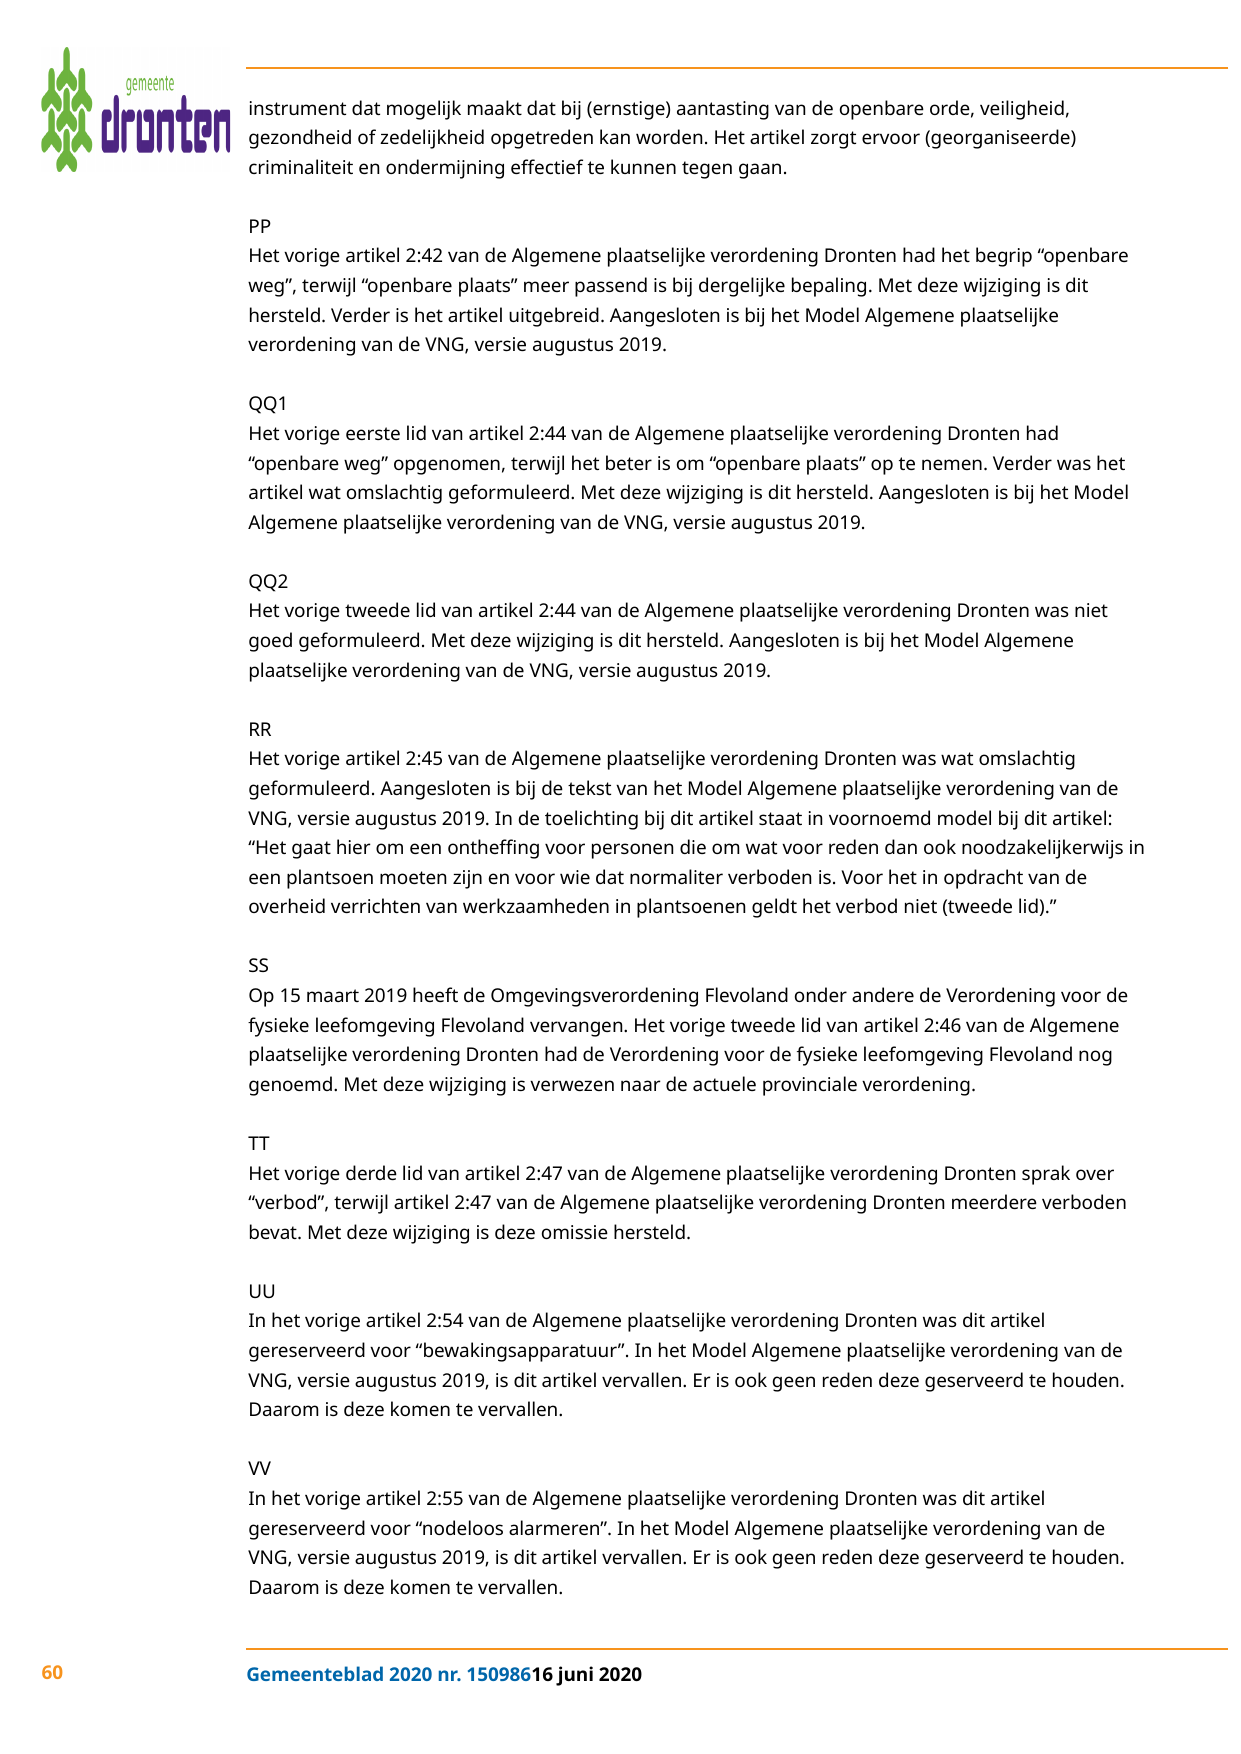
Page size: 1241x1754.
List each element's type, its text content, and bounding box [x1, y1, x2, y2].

text Het vorige tweede lid van artikel 2:44 van de Algemene plaatselijke verordening Dronten was niet goed geformuleerd. Met deze wijziging is dit hersteld. Aangesloten is bij het Model Algemene plaatselijke verordening van de VNG, versie augustus 2019. [248, 598, 1152, 683]
text VV [248, 1456, 1152, 1481]
text In het vorige artikel 2:54 van de Algemene plaatselijke verordening Dronten was dit artikel gereserveerd voor “bewakingsapparatuur”. In het Model Algemene plaatselijke verordening van de VNG, versie augustus 2019, is dit artikel vervallen. Er is ook geen reden deze geserveerd te houden. Daarom is deze komen te vervallen. [248, 1308, 1152, 1422]
text Het vorige eerste lid van artikel 2:44 van de Algemene plaatselijke verordening Dronten had “openbare weg” opgenomen, terwijl het beter is om “openbare plaats” op te nemen. Verder was het artikel wat omslachtig geformuleerd. Met deze wijziging is dit hersteld. Aangesloten is bij het Model Algemene plaatselijke verordening van de VNG, versie augustus 2019. [248, 420, 1152, 535]
text PP [248, 213, 1152, 239]
picture [41, 47, 231, 172]
text QQ2 [248, 568, 1152, 594]
text UU [248, 1278, 1152, 1304]
text QQ1 [248, 391, 1152, 416]
text In het vorige artikel 2:55 van de Algemene plaatselijke verordening Dronten was dit artikel gereserveerd voor “nodeloos alarmeren”. In het Model Algemene plaatselijke verordening van de VNG, versie augustus 2019, is dit artikel vervallen. Er is ook geen reden deze geserveerd te houden. Daarom is deze komen te vervallen. [248, 1485, 1152, 1600]
text SS [248, 953, 1152, 978]
text Het vorige artikel 2:42 van de Algemene plaatselijke verordening Dronten had het begrip “openbare weg”, terwijl “openbare plaats” meer passend is bij dergelijke bepaling. Met deze wijziging is dit hersteld. Verder is het artikel uitgebreid. Aangesloten is bij het Model Algemene plaatselijke verordening van de VNG, versie augustus 2019. [248, 243, 1152, 357]
text Het vorige artikel 2:45 van de Algemene plaatselijke verordening Dronten was wat omslachtig geformuleerd. Aangesloten is bij de tekst van het Model Algemene plaatselijke verordening van de VNG, versie augustus 2019. In de toelichting bij dit artikel staat in voornoemd model bij dit artikel: “Het gaat hier om een ontheffing voor personen die om wat voor reden dan ook noodzakelijkerwijs in een plantsoen moeten zijn en voor wie dat normaliter verboden is. Voor het in opdracht van de overheid verrichten van werkzaamheden in plantsoenen geldt het verbod niet (tweede lid).” [248, 746, 1152, 919]
text Het vorige derde lid van artikel 2:47 van de Algemene plaatselijke verordening Dronten sprak over “verbod”, terwijl artikel 2:47 van de Algemene plaatselijke verordening Dronten meerdere verboden bevat. Met deze wijziging is deze omissie hersteld. [248, 1160, 1152, 1245]
text Op 15 maart 2019 heeft de Omgevingsverordening Flevoland onder andere de Verordening voor de fysieke leefomgeving Flevoland vervangen. Het vorige tweede lid van artikel 2:46 van de Algemene plaatselijke verordening Dronten had de Verordening voor de fysieke leefomgeving Flevoland nog genoemd. Met deze wijziging is verwezen naar de actuele provinciale verordening. [248, 982, 1152, 1097]
text RR [248, 716, 1152, 742]
text TT [248, 1130, 1152, 1156]
text instrument dat mogelijk maakt dat bij (ernstige) aantasting van de openbare orde, veiligheid, gezondheid of zedelijkheid opgetreden kan worden. Het artikel zorgt ervoor (georganiseerde) criminaliteit en ondermijning effectief te kunnen tegen gaan. [248, 95, 1152, 180]
